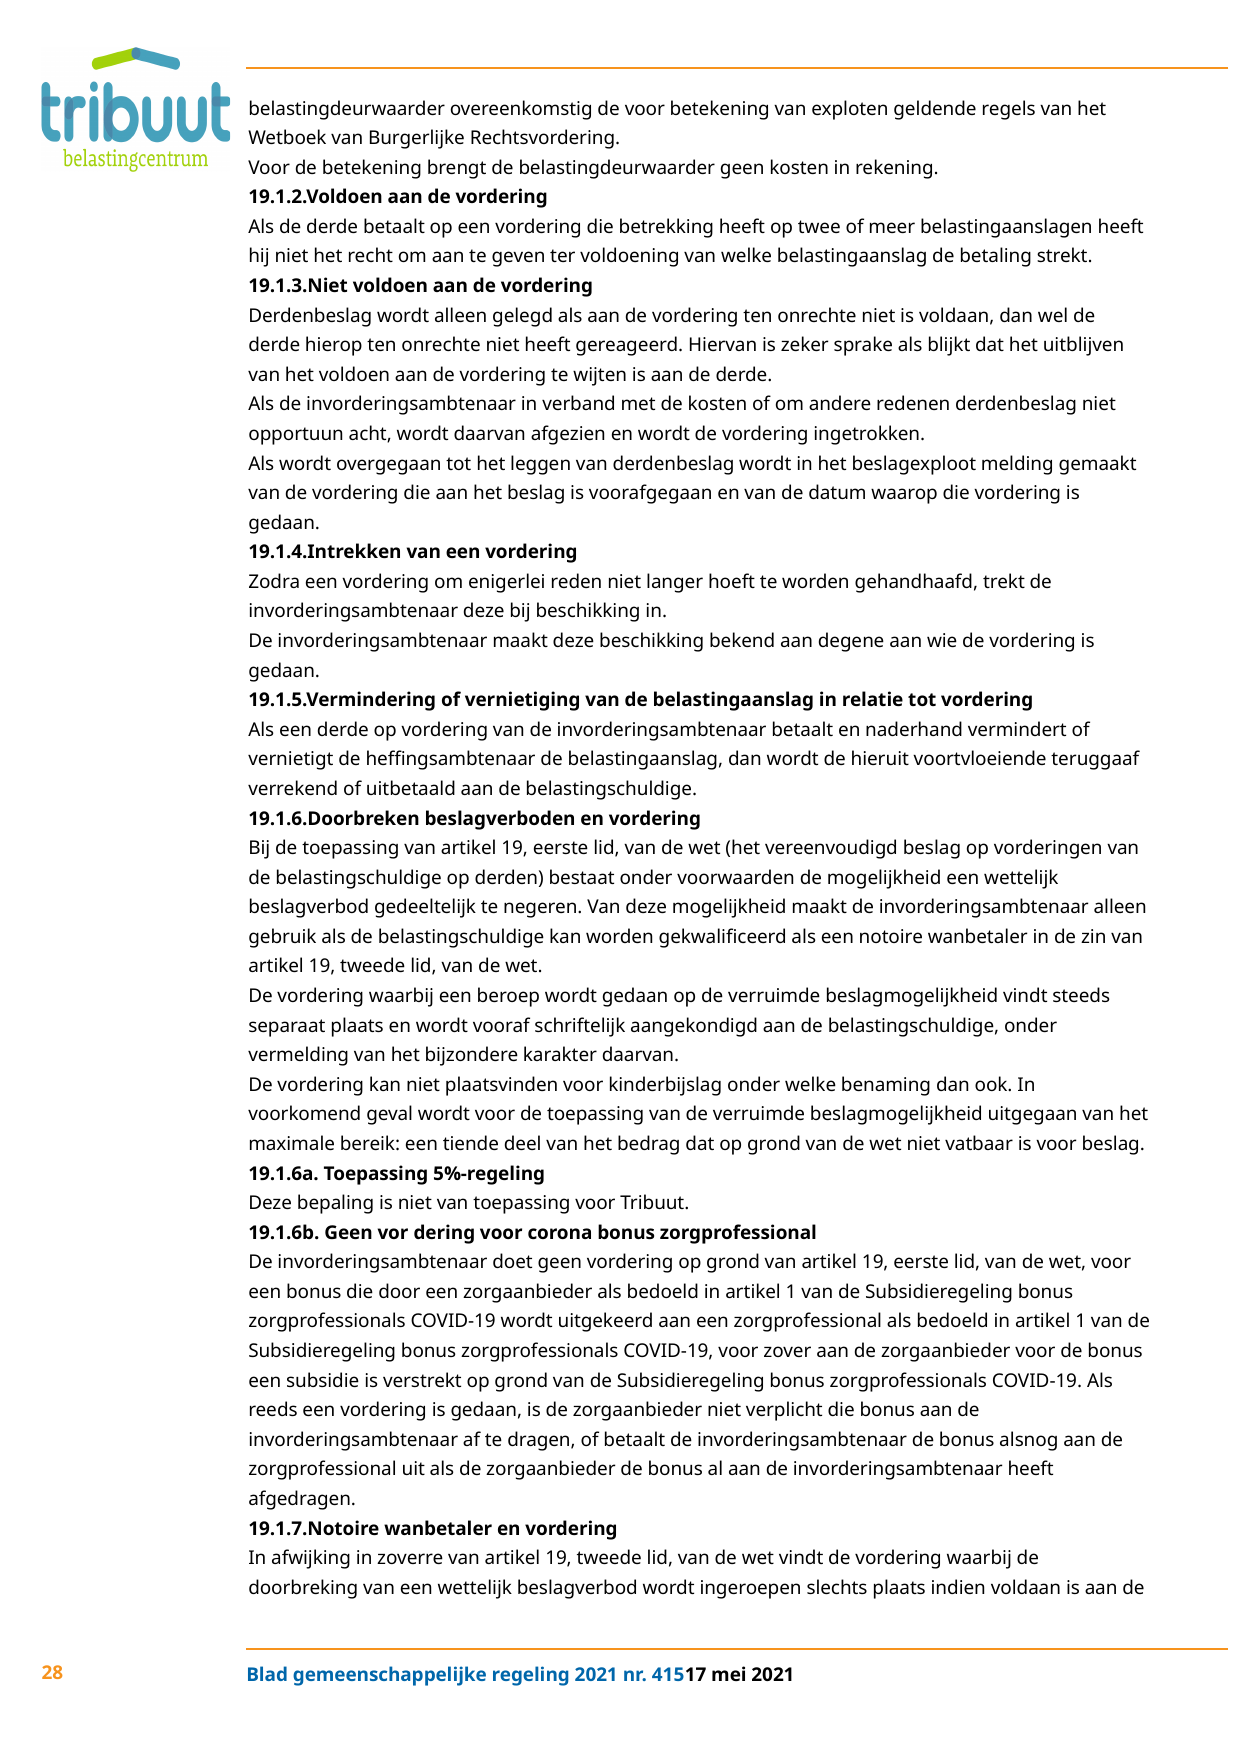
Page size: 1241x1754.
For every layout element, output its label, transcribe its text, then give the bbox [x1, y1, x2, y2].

text Als een derde op vordering van de invorderingsambtenaar betaalt en naderhand vermindert of vernietigt de heffingsambtenaar de belastingaanslag, dan wordt de hieruit voortvloeiende teruggaaf verrekend of uitbetaald aan de belastingschuldige. [248, 716, 1152, 801]
text Zodra een vordering om enigerlei reden niet langer hoeft te worden gehandhaafd, trekt de invorderingsambtenaar deze bij beschikking in. [248, 568, 1152, 623]
text Als de derde betaalt op een vordering die betrekking heeft op twee of meer belastingaanslagen heeft hij niet het recht om aan te geven ter voldoening van welke belastingaanslag de betaling strekt. [248, 213, 1152, 268]
text 19.1.7.Notoire wanbetaler en vordering [248, 1515, 1152, 1541]
text De invorderingsambtenaar maakt deze beschikking bekend aan degene aan wie de vordering is gedaan. [248, 627, 1152, 683]
text belastingdeurwaarder overeenkomstig de voor betekening van exploten geldende regels van het Wetboek van Burgerlijke Rechtsvordering. [248, 95, 1152, 150]
text Bij de toepassing van artikel 19, eerste lid, van de wet (het vereenvoudigd beslag op vorderingen van de belastingschuldige op derden) bestaat onder voorwaarden de mogelijkheid een wettelijk beslagverbod gedeeltelijk te negeren. Van deze mogelijkheid maakt de invorderingsambtenaar alleen gebruik als de belastingschuldige kan worden gekwalificeerd als een notoire wanbetaler in de zin van artikel 19, tweede lid, van de wet. [248, 834, 1152, 978]
text De vordering waarbij een beroep wordt gedaan op de verruimde beslagmogelijkheid vindt steeds separaat plaats en wordt vooraf schriftelijk aangekondigd aan de belastingschuldige, onder vermelding van het bijzondere karakter daarvan. [248, 982, 1152, 1067]
text Deze bepaling is niet van toepassing voor Tribuut. [248, 1189, 1152, 1215]
text Voor de betekening brengt de belastingdeurwaarder geen kosten in rekening. [248, 154, 1152, 180]
text De invorderingsambtenaar doet geen vordering op grond van artikel 19, eerste lid, van de wet, voor een bonus die door een zorgaanbieder als bedoeld in artikel 1 van de Subsidieregeling bonus zorgprofessionals COVID-19 wordt uitgekeerd aan een zorgprofessional als bedoeld in artikel 1 van de Subsidieregeling bonus zorgprofessionals COVID-19, voor zover aan de zorgaanbieder voor de bonus een subsidie is verstrekt op grond van de Subsidieregeling bonus zorgprofessionals COVID-19. Als reeds een vordering is gedaan, is de zorgaanbieder niet verplicht die bonus aan de invorderingsambtenaar af te dragen, of betaalt de invorderingsambtenaar de bonus alsnog aan de zorgprofessional uit als de zorgaanbieder de bonus al aan de invorderingsambtenaar heeft afgedragen. [248, 1248, 1152, 1511]
text 19.1.4.Intrekken van een vordering [248, 538, 1152, 564]
text Als de invorderingsambtenaar in verband met de kosten of om andere redenen derdenbeslag niet opportuun acht, wordt daarvan afgezien en wordt de vordering ingetrokken. [248, 391, 1152, 446]
text 19.1.6.Doorbreken beslagverboden en vordering [248, 805, 1152, 831]
text Als wordt overgegaan tot het leggen van derdenbeslag wordt in het beslagexploot melding gemaakt van de vordering die aan het beslag is voorafgegaan en van de datum waarop die vordering is gedaan. [248, 450, 1152, 535]
text De vordering kan niet plaatsvinden voor kinderbijslag onder welke benaming dan ook. In voorkomend geval wordt voor de toepassing van de verruimde beslagmogelijkheid uitgegaan van het maximale bereik: een tiende deel van het bedrag dat op grond van de wet niet vatbaar is voor beslag. [248, 1071, 1152, 1156]
text 19.1.5.Vermindering of vernietiging van de belastingaanslag in relatie tot vordering [248, 686, 1152, 712]
text Derdenbeslag wordt alleen gelegd als aan de vordering ten onrechte niet is voldaan, dan wel de derde hierop ten onrechte niet heeft gereageerd. Hiervan is zeker sprake als blijkt dat het uitblijven van het voldoen aan de vordering te wijten is aan de derde. [248, 302, 1152, 387]
picture [41, 47, 231, 172]
text 19.1.6a. Toepassing 5%-regeling [248, 1160, 1152, 1186]
text 19.1.6b. Geen vor dering voor corona bonus zorgprofessional [248, 1219, 1152, 1245]
text 19.1.2.Voldoen aan de vordering [248, 183, 1152, 209]
text 19.1.3.Niet voldoen aan de vordering [248, 272, 1152, 298]
text In afwijking in zoverre van artikel 19, tweede lid, van de wet vindt de vordering waarbij de doorbreking van een wettelijk beslagverbod wordt ingeroepen slechts plaats indien voldaan is aan de [248, 1544, 1152, 1600]
